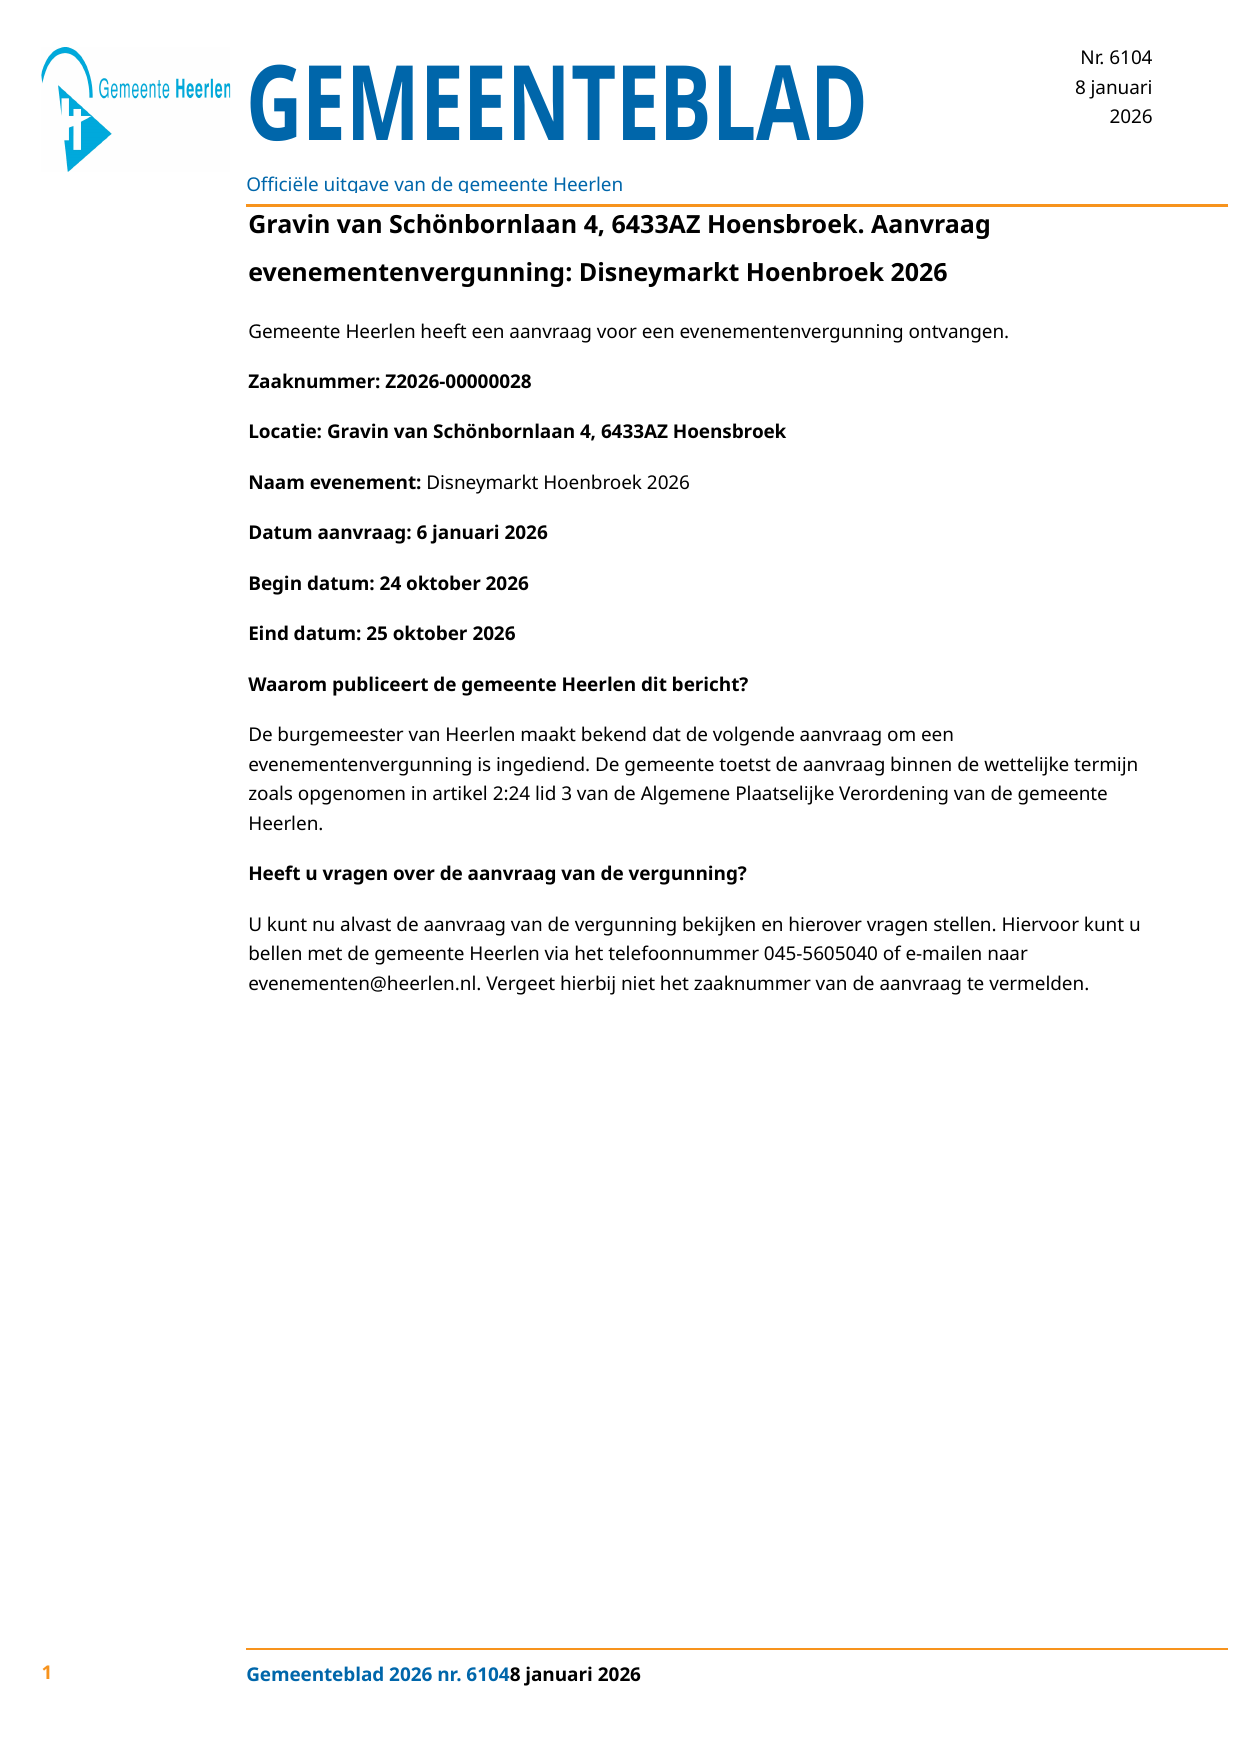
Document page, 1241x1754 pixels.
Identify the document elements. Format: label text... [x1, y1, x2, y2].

text Locatie: Gravin van Schönbornlaan 4, 6433AZ Hoensbroek [248, 419, 1152, 444]
picture [41, 47, 59, 70]
text Zaaknummer: Z2026-00000028 [248, 368, 1152, 394]
picture [41, 47, 231, 172]
text Naam evenement: Disneymarkt Hoenbroek 2026 [248, 469, 1152, 495]
text U kunt nu alvast de aanvraag van de vergunning bekijken en hierover vragen stellen. Hiervoor kunt u bellen met de gemeente Heerlen via het telefoonnummer 045-5605040 of e-mailen naar evenementen@heerlen.nl. Vergeet hierbij niet het zaaknummer van de aanvraag te vermelden. [248, 911, 1152, 996]
text Begin datum: 24 oktober 2026 [248, 570, 1152, 596]
text Waarom publiceert de gemeente Heerlen dit bericht? [248, 671, 1152, 697]
text De burgemeester van Heerlen maakt bekend dat de volgende aanvraag om een evenementenvergunning is ingediend. De gemeente toetst de aanvraag binnen de wettelijke termijn zoals opgenomen in artikel 2:24 lid 3 van de Algemene Plaatselijke Verordening van de gemeente Heerlen. [248, 721, 1152, 836]
text Gemeente Heerlen heeft een aanvraag voor een evenementenvergunning ontvangen. [248, 318, 1152, 344]
text Heeft u vragen over de aanvraag van de vergunning? [248, 860, 1152, 886]
text Datum aanvraag: 6 januari 2026 [248, 519, 1152, 545]
text Gravin van Schönbornlaan 4, 6433AZ Hoensbroek. Aanvraag evenementenvergunning: Disneymarkt Hoenbroek 2026 [248, 207, 1152, 288]
text Eind datum: 25 oktober 2026 [248, 620, 1152, 646]
